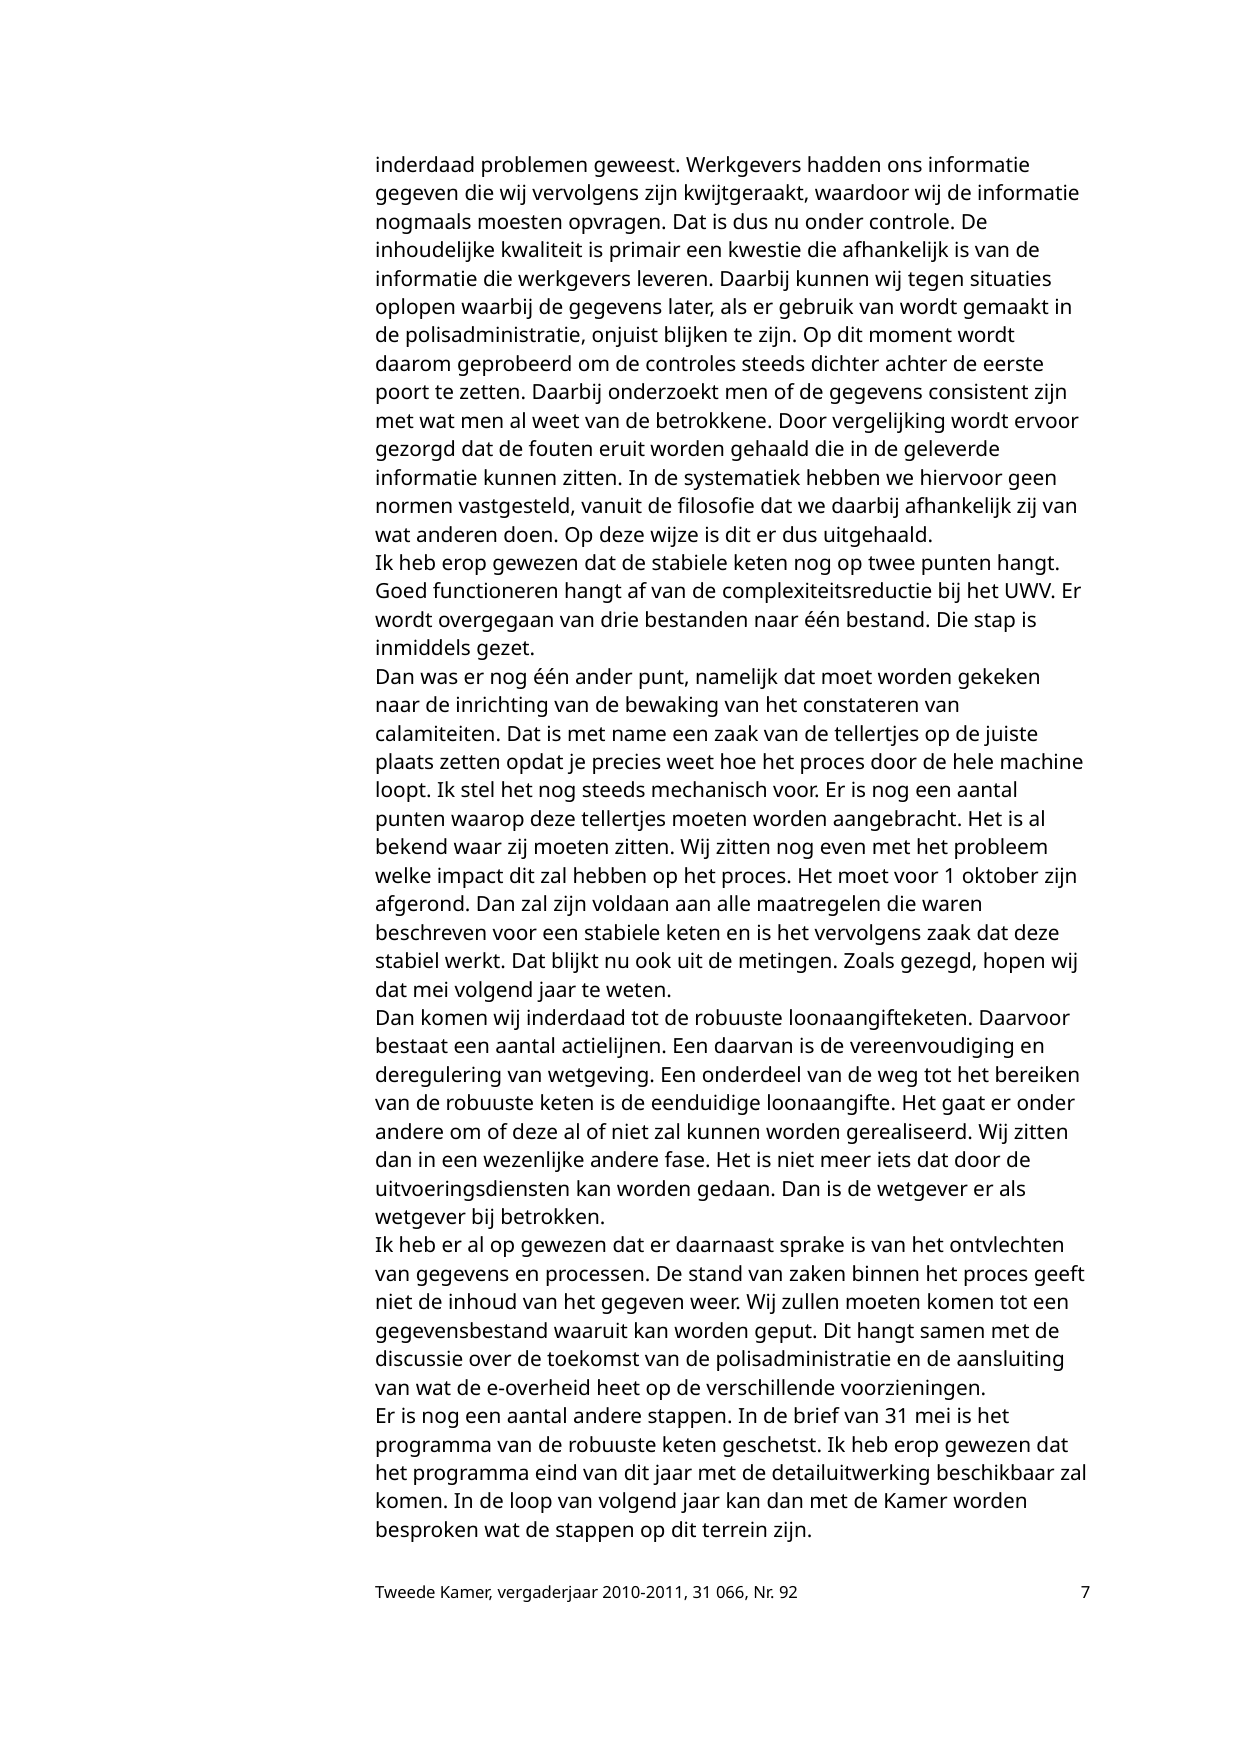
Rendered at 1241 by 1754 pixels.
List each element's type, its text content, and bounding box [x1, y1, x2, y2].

text Ik heb er al op gewezen dat er daarnaast sprake is van het ontvlechten van gegevens en processen. De stand van zaken binnen het proces geeft niet de inhoud van het gegeven weer. Wij zullen moeten komen tot een gegevensbestand waaruit kan worden geput. Dit hangt samen met de discussie over de toekomst van de polisadministratie en de aansluiting van wat de e-overheid heet op de verschillende voorzieningen. [375, 1231, 1090, 1401]
text Ik heb erop gewezen dat de stabiele keten nog op twee punten hangt. Goed functioneren hangt af van de complexiteitsreductie bij het UWV. Er wordt overgegaan van drie bestanden naar één bestand. Die stap is inmiddels gezet. [375, 548, 1090, 662]
text Dan komen wij inderdaad tot de robuuste loonaangifteketen. Daarvoor bestaat een aantal actielijnen. Een daarvan is de vereenvoudiging en deregulering van wetgeving. Een onderdeel van de weg tot het bereiken van de robuuste keten is de eenduidige loonaangifte. Het gaat er onder andere om of deze al of niet zal kunnen worden gerealiseerd. Wij zitten dan in een wezenlijke andere fase. Het is niet meer iets dat door de uitvoeringsdiensten kan worden gedaan. Dan is de wetgever er als wetgever bij betrokken. [375, 1003, 1090, 1231]
text inderdaad problemen geweest. Werkgevers hadden ons informatie gegeven die wij vervolgens zijn kwijtgeraakt, waardoor wij de informatie nogmaals moesten opvragen. Dat is dus nu onder controle. De inhoudelijke kwaliteit is primair een kwestie die afhankelijk is van de informatie die werkgevers leveren. Daarbij kunnen wij tegen situaties oplopen waarbij de gegevens later, als er gebruik van wordt gemaakt in de polisadministratie, onjuist blijken te zijn. Op dit moment wordt daarom geprobeerd om de controles steeds dichter achter de eerste poort te zetten. Daarbij onderzoekt men of de gegevens consistent zijn met wat men al weet van de betrokkene. Door vergelijking wordt ervoor gezorgd dat de fouten eruit worden gehaald die in de geleverde informatie kunnen zitten. In de systematiek hebben we hiervoor geen normen vastgesteld, vanuit de filosofie dat we daarbij afhankelijk zij van wat anderen doen. Op deze wijze is dit er dus uitgehaald. [375, 150, 1090, 548]
text Er is nog een aantal andere stappen. In de brief van 31 mei is het programma van de robuuste keten geschetst. Ik heb erop gewezen dat het programma eind van dit jaar met de detailuitwerking beschikbaar zal komen. In de loop van volgend jaar kan dan met de Kamer worden besproken wat de stappen op dit terrein zijn. [375, 1401, 1090, 1543]
text Dan was er nog één ander punt, namelijk dat moet worden gekeken naar de inrichting van de bewaking van het constateren van calamiteiten. Dat is met name een zaak van de tellertjes op de juiste plaats zetten opdat je precies weet hoe het proces door de hele machine loopt. Ik stel het nog steeds mechanisch voor. Er is nog een aantal punten waarop deze tellertjes moeten worden aangebracht. Het is al bekend waar zij moeten zitten. Wij zitten nog even met het probleem welke impact dit zal hebben op het proces. Het moet voor 1 oktober zijn afgerond. Dan zal zijn voldaan aan alle maatregelen die waren beschreven voor een stabiele keten en is het vervolgens zaak dat deze stabiel werkt. Dat blijkt nu ook uit de metingen. Zoals gezegd, hopen wij dat mei volgend jaar te weten. [375, 662, 1090, 1003]
